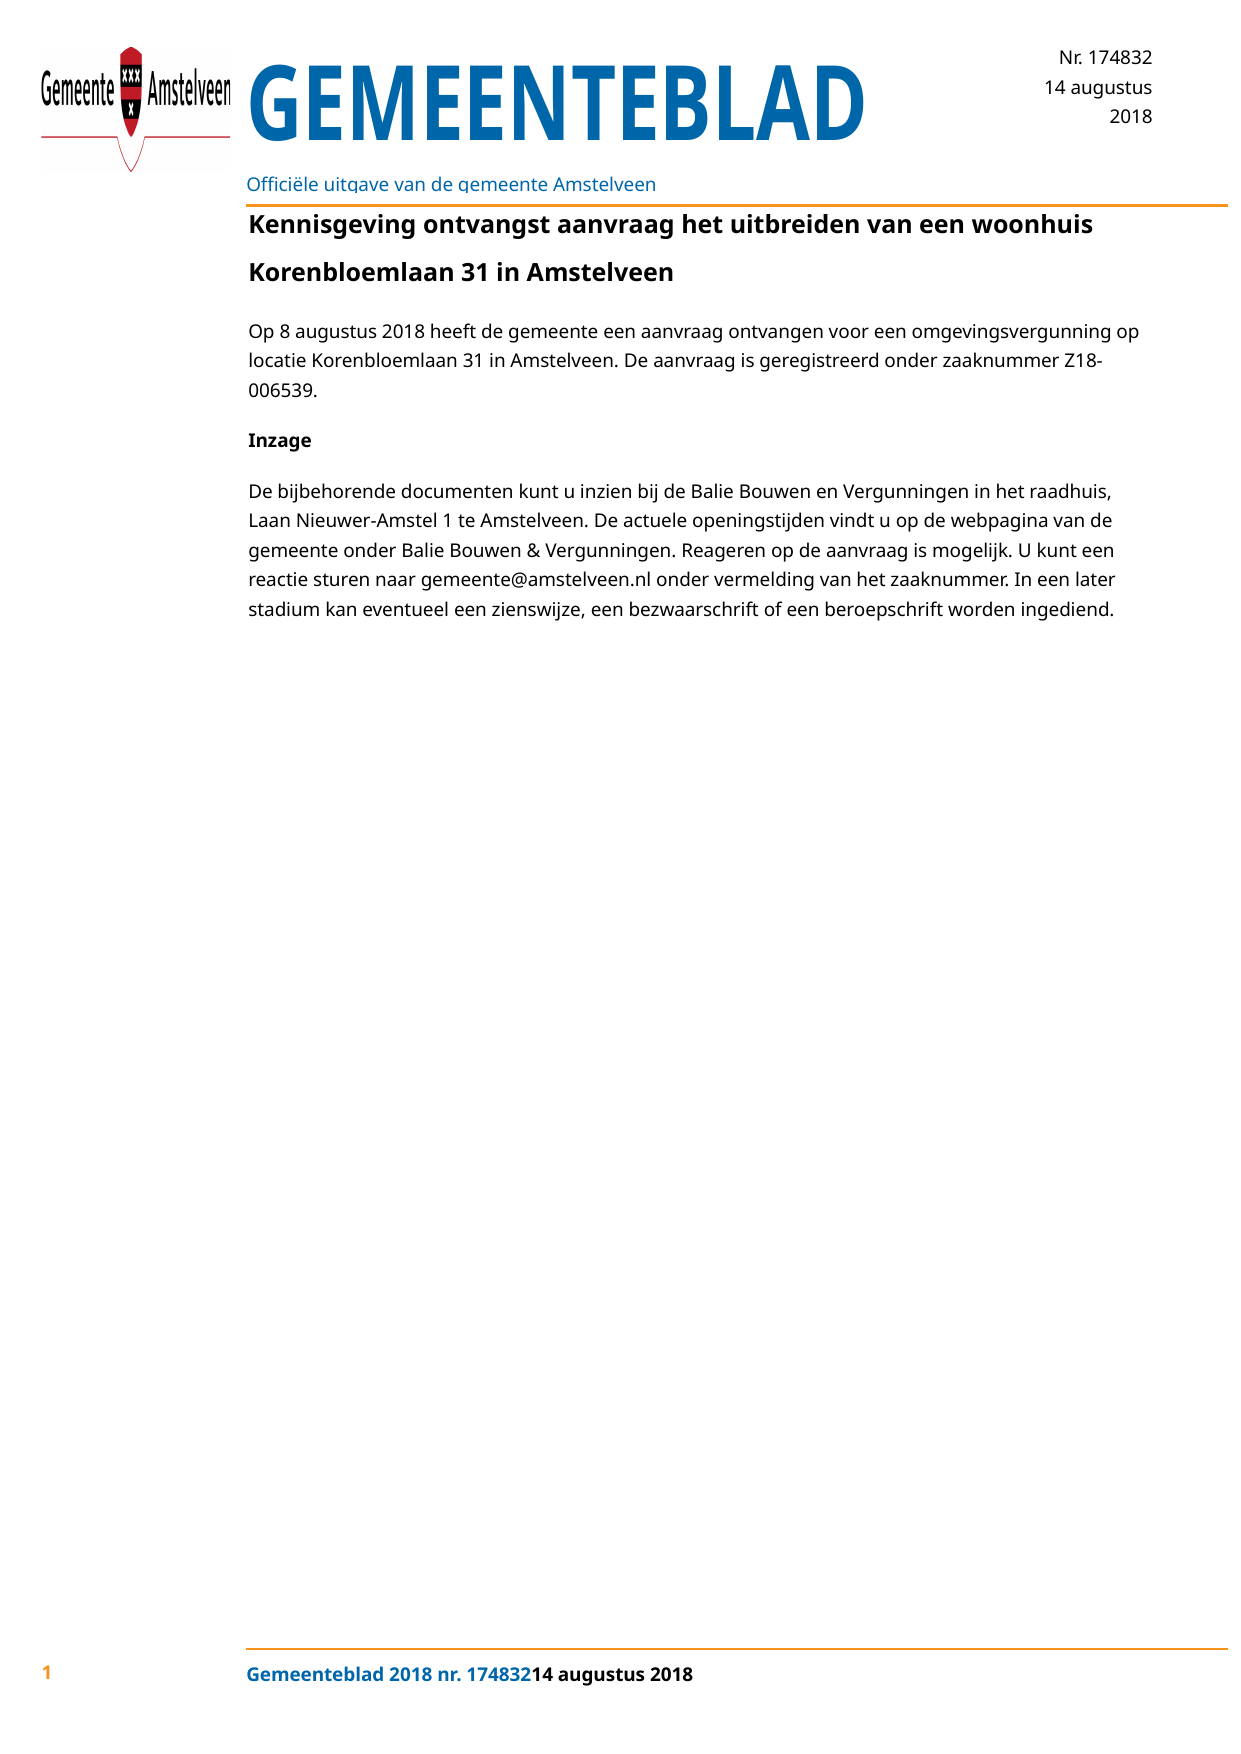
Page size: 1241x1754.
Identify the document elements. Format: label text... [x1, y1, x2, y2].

text Op 8 augustus 2018 heeft de gemeente een aanvraag ontvangen voor een omgevingsvergunning op locatie Korenbloemlaan 31 in Amstelveen. De aanvraag is geregistreerd onder zaaknummer Z18-006539. [248, 318, 1152, 403]
text Inzage [248, 427, 1152, 453]
text De bijbehorende documenten kunt u inzien bij de Balie Bouwen en Vergunningen in het raadhuis, Laan Nieuwer-Amstel 1 te Amstelveen. De actuele openingstijden vindt u op de webpagina van de gemeente onder Balie Bouwen & Vergunningen. Reageren op de aanvraag is mogelijk. U kunt een reactie sturen naar gemeente@amstelveen.nl onder vermelding van het zaaknummer. In een later stadium kan eventueel een zienswijze, een bezwaarschrift of een beroepschrift worden ingediend. [248, 478, 1152, 622]
picture [41, 47, 231, 172]
text Kennisgeving ontvangst aanvraag het uitbreiden van een woonhuis Korenbloemlaan 31 in Amstelveen [248, 207, 1152, 288]
